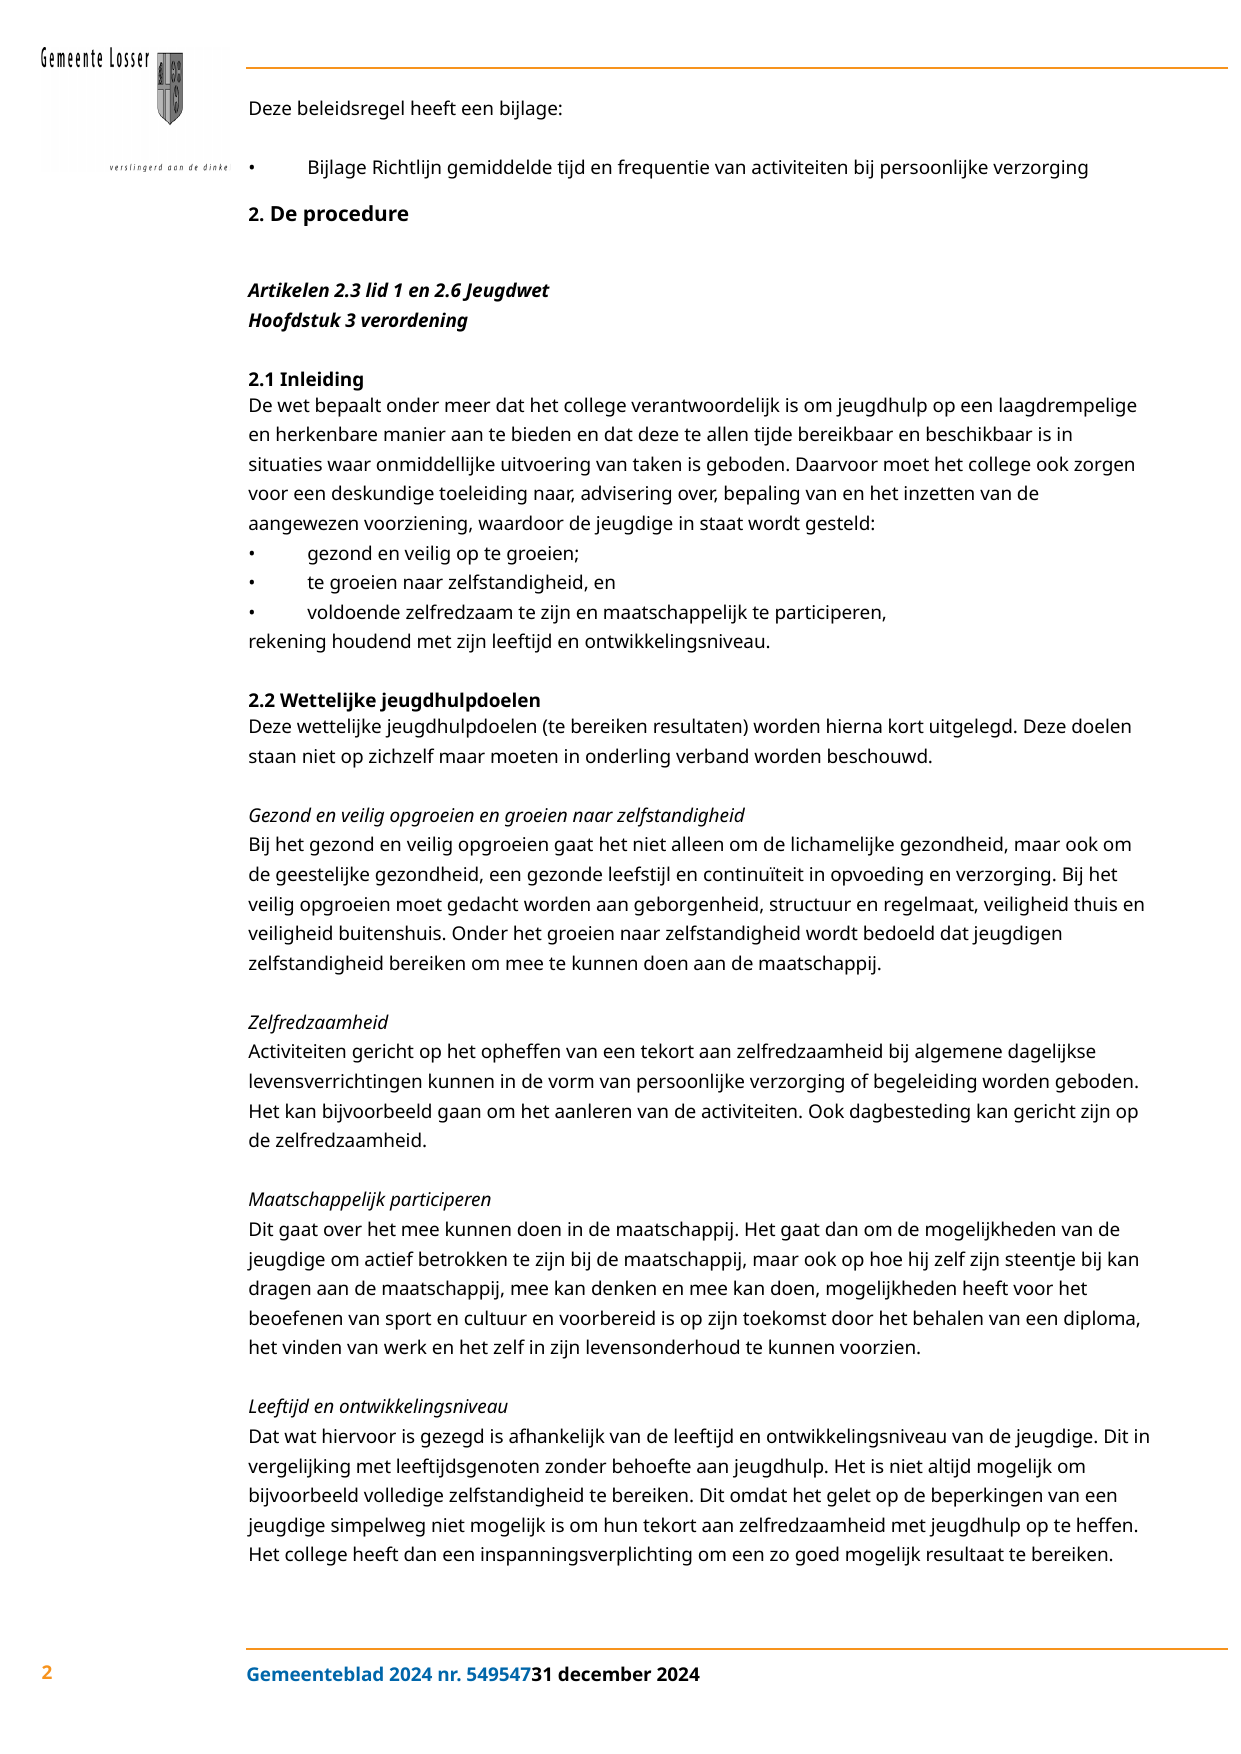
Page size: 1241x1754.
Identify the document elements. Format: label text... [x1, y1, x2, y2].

text Dat wat hiervoor is gezegd is afhankelijk van de leeftijd en ontwikkelingsniveau van de jeugdige. Dit in vergelijking met leeftijdsgenoten zonder behoefte aan jeugdhulp. Het is niet altijd mogelijk om bijvoorbeeld volledige zelfstandigheid te bereiken. Dit omdat het gelet op de beperkingen van een jeugdige simpelweg niet mogelijk is om hun tekort aan zelfredzaamheid met jeugdhulp op te heffen. Het college heeft dan een inspanningsverplichting om een zo goed mogelijk resultaat te bereiken. [248, 1423, 1152, 1567]
text Gezond en veilig opgroeien en groeien naar zelfstandigheid [248, 802, 1152, 828]
text Hoofdstuk 3 verordening [248, 307, 1152, 333]
text 2. De procedure [248, 199, 1152, 228]
text De wet bepaalt onder meer dat het college verantwoordelijk is om jeugdhulp op een laagdrempelige en herkenbare manier aan te bieden en dat deze te allen tijde bereikbaar en beschikbaar is in situaties waar onmiddellijke uitvoering van taken is geboden. Daarvoor moet het college ook zorgen voor een deskundige toeleiding naar, advisering over, bepaling van en het inzetten van de aangewezen voorziening, waardoor de jeugdige in staat wordt gesteld: [248, 392, 1152, 536]
text Deze beleidsregel heeft een bijlage: [248, 95, 1152, 121]
text rekening houdend met zijn leeftijd en ontwikkelingsniveau. [248, 628, 1152, 654]
text Activiteiten gericht op het opheffen van een tekort aan zelfredzaamheid bij algemene dagelijkse levensverrichtingen kunnen in de vorm van persoonlijke verzorging of begeleiding worden geboden. Het kan bijvoorbeeld gaan om het aanleren van de activiteiten. Ook dagbesteding kan gericht zijn op de zelfredzaamheid. [248, 1039, 1152, 1153]
text 2.2 Wettelijke jeugdhulpdoelen [248, 688, 1152, 713]
text Leeftijd en ontwikkelingsniveau [248, 1394, 1152, 1419]
text Dit gaat over het mee kunnen doen in de maatschappij. Het gaat dan om de mogelijkheden van de jeugdige om actief betrokken te zijn bij de maatschappij, maar ook op hoe hij zelf zijn steentje bij kan dragen aan de maatschappij, mee kan denken en mee kan doen, mogelijkheden heeft voor het beoefenen van sport en cultuur en voorbereid is op zijn toekomst door het behalen van een diploma, het vinden van werk en het zelf in zijn levensonderhoud te kunnen voorzien. [248, 1216, 1152, 1360]
picture [41, 47, 231, 172]
text Bij het gezond en veilig opgroeien gaat het niet alleen om de lichamelijke gezondheid, maar ook om de geestelijke gezondheid, een gezonde leefstijl en continuïteit in opvoeding en verzorging. Bij het veilig opgroeien moet gedacht worden aan geborgenheid, structuur en regelmaat, veiligheid thuis en veiligheid buitenshuis. Onder het groeien naar zelfstandigheid wordt bedoeld dat jeugdigen zelfstandigheid bereiken om mee te kunnen doen aan de maatschappij. [248, 832, 1152, 976]
list gezond en veilig op te groeien; [248, 540, 1152, 565]
text Deze wettelijke jeugdhulpdoelen (te bereiken resultaten) worden hierna kort uitgelegd. Deze doelen staan niet op zichzelf maar moeten in onderling verband worden beschouwd. [248, 713, 1152, 769]
text Zelfredzaamheid [248, 1009, 1152, 1035]
text Maatschappelijk participeren [248, 1187, 1152, 1212]
list Bijlage Richtlijn gemiddelde tijd en frequentie van activiteiten bij persoonlijke verzorging [248, 154, 1152, 180]
text Artikelen 2.3 lid 1 en 2.6 Jeugdwet [248, 277, 1152, 303]
list te groeien naar zelfstandigheid, en [248, 569, 1152, 595]
text 2.1 Inleiding [248, 366, 1152, 392]
list voldoende zelfredzaam te zijn en maatschappelijk te participeren, [248, 599, 1152, 624]
